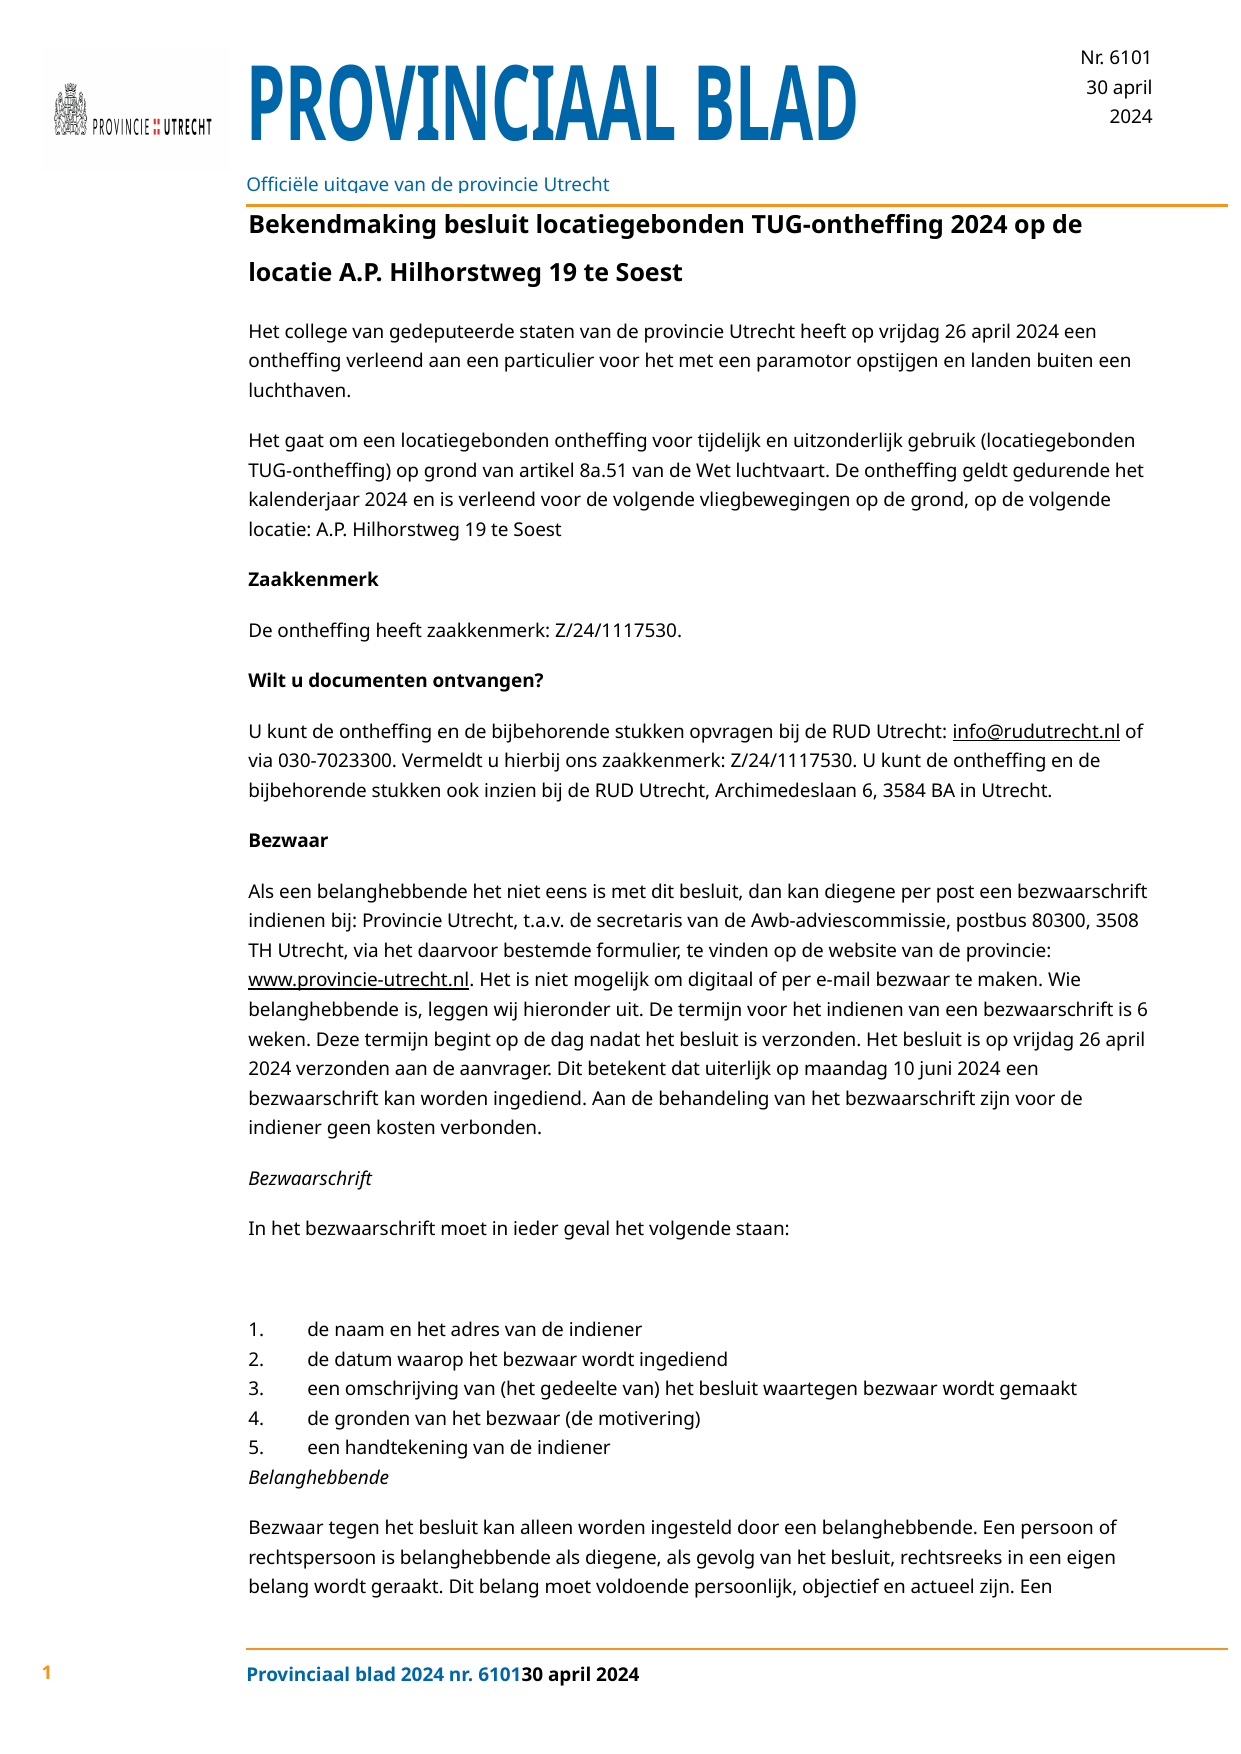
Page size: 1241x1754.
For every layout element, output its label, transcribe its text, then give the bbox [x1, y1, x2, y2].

text Bezwaar [248, 827, 1152, 853]
text Als een belanghebbende het niet eens is met dit besluit, dan kan diegene per post een bezwaarschrift indienen bij: Provincie Utrecht, t.a.v. de secretaris van de Awb-adviescommissie, postbus 80300, 3508 TH Utrecht, via het daarvoor bestemde formulier, te vinden op de website van de provincie: www.provincie-utrecht.nl. Het is niet mogelijk om digitaal of per e-mail bezwaar te maken. Wie belanghebbende is, leggen wij hieronder uit. De termijn voor het indienen van een bezwaarschrift is 6 weken. Deze termijn begint op de dag nadat het besluit is verzonden. Het besluit is op vrijdag 26 april 2024 verzonden aan de aanvrager. Dit betekent dat uiterlijk op maandag 10 juni 2024 een bezwaarschrift kan worden ingediend. Aan de behandeling van het bezwaarschrift zijn voor de indiener geen kosten verbonden. [248, 878, 1152, 1140]
text U kunt de ontheffing en de bijbehorende stukken opvragen bij de RUD Utrecht: info@rudutrecht.nl of via 030-7023300. Vermeldt u hierbij ons zaakkenmerk: Z/24/1117530. U kunt de ontheffing en de bijbehorende stukken ook inzien bij de RUD Utrecht, Archimedeslaan 6, 3584 BA in Utrecht. [248, 718, 1152, 803]
list de datum waarop het bezwaar wordt ingediend [248, 1346, 1152, 1372]
text Zaakkenmerk [248, 567, 1152, 592]
text Bezwaar tegen het besluit kan alleen worden ingesteld door een belanghebbende. Een persoon of rechtspersoon is belanghebbende als diegene, als gevolg van het besluit, rechtsreeks in een eigen belang wordt geraakt. Dit belang moet voldoende persoonlijk, objectief en actueel zijn. Een [248, 1514, 1152, 1599]
text Het college van gedeputeerde staten van de provincie Utrecht heeft op vrijdag 26 april 2024 een ontheffing verleend aan een particulier voor het met een paramotor opstijgen en landen buiten een luchthaven. [248, 318, 1152, 403]
text Wilt u documenten ontvangen? [248, 667, 1152, 693]
list een omschrijving van (het gedeelte van) het besluit waartegen bezwaar wordt gemaakt [248, 1375, 1152, 1401]
text Bekendmaking besluit locatiegebonden TUG-ontheffing 2024 op de locatie A.P. Hilhorstweg 19 te Soest [248, 207, 1152, 288]
text De ontheffing heeft zaakkenmerk: Z/24/1117530. [248, 617, 1152, 643]
list de naam en het adres van de indiener [248, 1316, 1152, 1342]
list een handtekening van de indiener [248, 1434, 1152, 1460]
picture [41, 47, 231, 172]
text Bezwaarschrift [248, 1165, 1152, 1191]
text Het gaat om een locatiegebonden ontheffing voor tijdelijk en uitzonderlijk gebruik (locatiegebonden TUG-ontheffing) op grond van artikel 8a.51 van de Wet luchtvaart. De ontheffing geldt gedurende het kalenderjaar 2024 en is verleend voor de volgende vliegbewegingen op de grond, op de volgende locatie: A.P. Hilhorstweg 19 te Soest [248, 427, 1152, 542]
text In het bezwaarschrift moet in ieder geval het volgende staan: [248, 1215, 1152, 1241]
text Belanghebbende [248, 1464, 1152, 1490]
list de gronden van het bezwaar (de motivering) [248, 1405, 1152, 1431]
